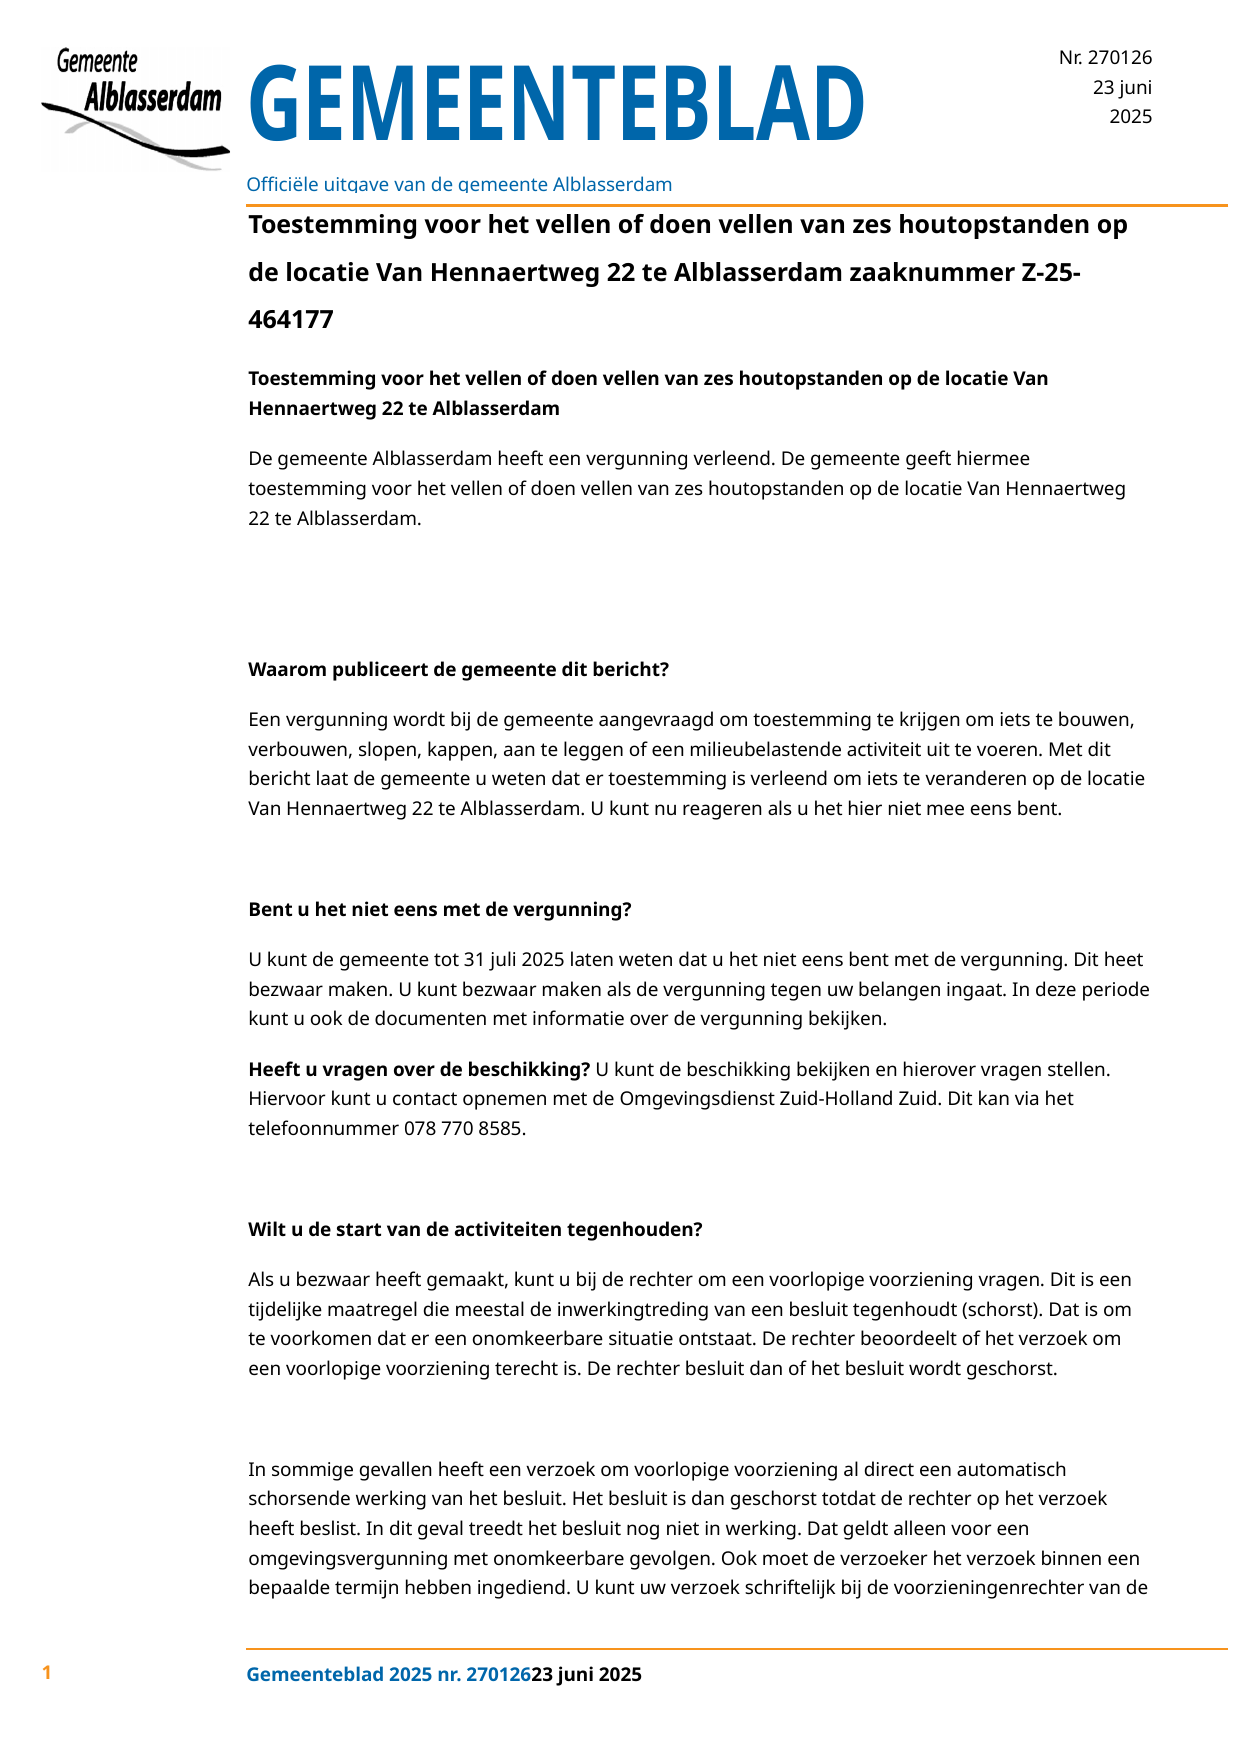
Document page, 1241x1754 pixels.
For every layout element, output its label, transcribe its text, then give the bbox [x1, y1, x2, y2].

text In sommige gevallen heeft een verzoek om voorlopige voorziening al direct een automatisch schorsende werking van het besluit. Het besluit is dan geschorst totdat de rechter op het verzoek heeft beslist. In dit geval treedt het besluit nog niet in werking. Dat geldt alleen voor een omgevingsvergunning met onomkeerbare gevolgen. Ook moet de verzoeker het verzoek binnen een bepaalde termijn hebben ingediend. U kunt uw verzoek schriftelijk bij de voorzieningenrechter van de [248, 1456, 1152, 1600]
text Een vergunning wordt bij de gemeente aangevraagd om toestemming te krijgen om iets te bouwen, verbouwen, slopen, kappen, aan te leggen of een milieubelastende activiteit uit te voeren. Met dit bericht laat de gemeente u weten dat er toestemming is verleend om iets te veranderen op de locatie Van Hennaertweg 22 te Alblasserdam. U kunt nu reageren als u het hier niet mee eens bent. [248, 706, 1152, 821]
text Heeft u vragen over de beschikking? U kunt de beschikking bekijken en hierover vragen stellen. Hiervoor kunt u contact opnemen met de Omgevingsdienst Zuid-Holland Zuid. Dit kan via het telefoonnummer 078 770 8585. [248, 1056, 1152, 1141]
text Bent u het niet eens met de vergunning? [248, 896, 1152, 922]
text U kunt de gemeente tot 31 juli 2025 laten weten dat u het niet eens bent met de vergunning. Dit heet bezwaar maken. U kunt bezwaar maken als de vergunning tegen uw belangen ingaat. In deze periode kunt u ook de documenten met informatie over de vergunning bekijken. [248, 946, 1152, 1031]
text De gemeente Alblasserdam heeft een vergunning verleend. De gemeente geeft hiermee toestemming voor het vellen of doen vellen van zes houtopstanden op de locatie Van Hennaertweg 22 te Alblasserdam. [248, 446, 1152, 530]
picture [41, 47, 231, 172]
text Als u bezwaar heeft gemaakt, kunt u bij de rechter om een voorlopige voorziening vragen. Dit is een tijdelijke maatregel die meestal de inwerkingtreding van een besluit tegenhoudt (schorst). Dat is om te voorkomen dat er een onomkeerbare situatie ontstaat. De rechter beoordeelt of het verzoek om een voorlopige voorziening terecht is. De rechter besluit dan of het besluit wordt geschorst. [248, 1266, 1152, 1381]
text Waarom publiceert de gemeente dit bericht? [248, 656, 1152, 682]
text Toestemming voor het vellen of doen vellen van zes houtopstanden op de locatie Van Hennaertweg 22 te Alblasserdam zaaknummer Z-25-464177 [248, 207, 1152, 336]
text Wilt u de start van de activiteiten tegenhouden? [248, 1216, 1152, 1242]
text Toestemming voor het vellen of doen vellen van zes houtopstanden op de locatie Van Hennaertweg 22 te Alblasserdam [248, 366, 1152, 421]
